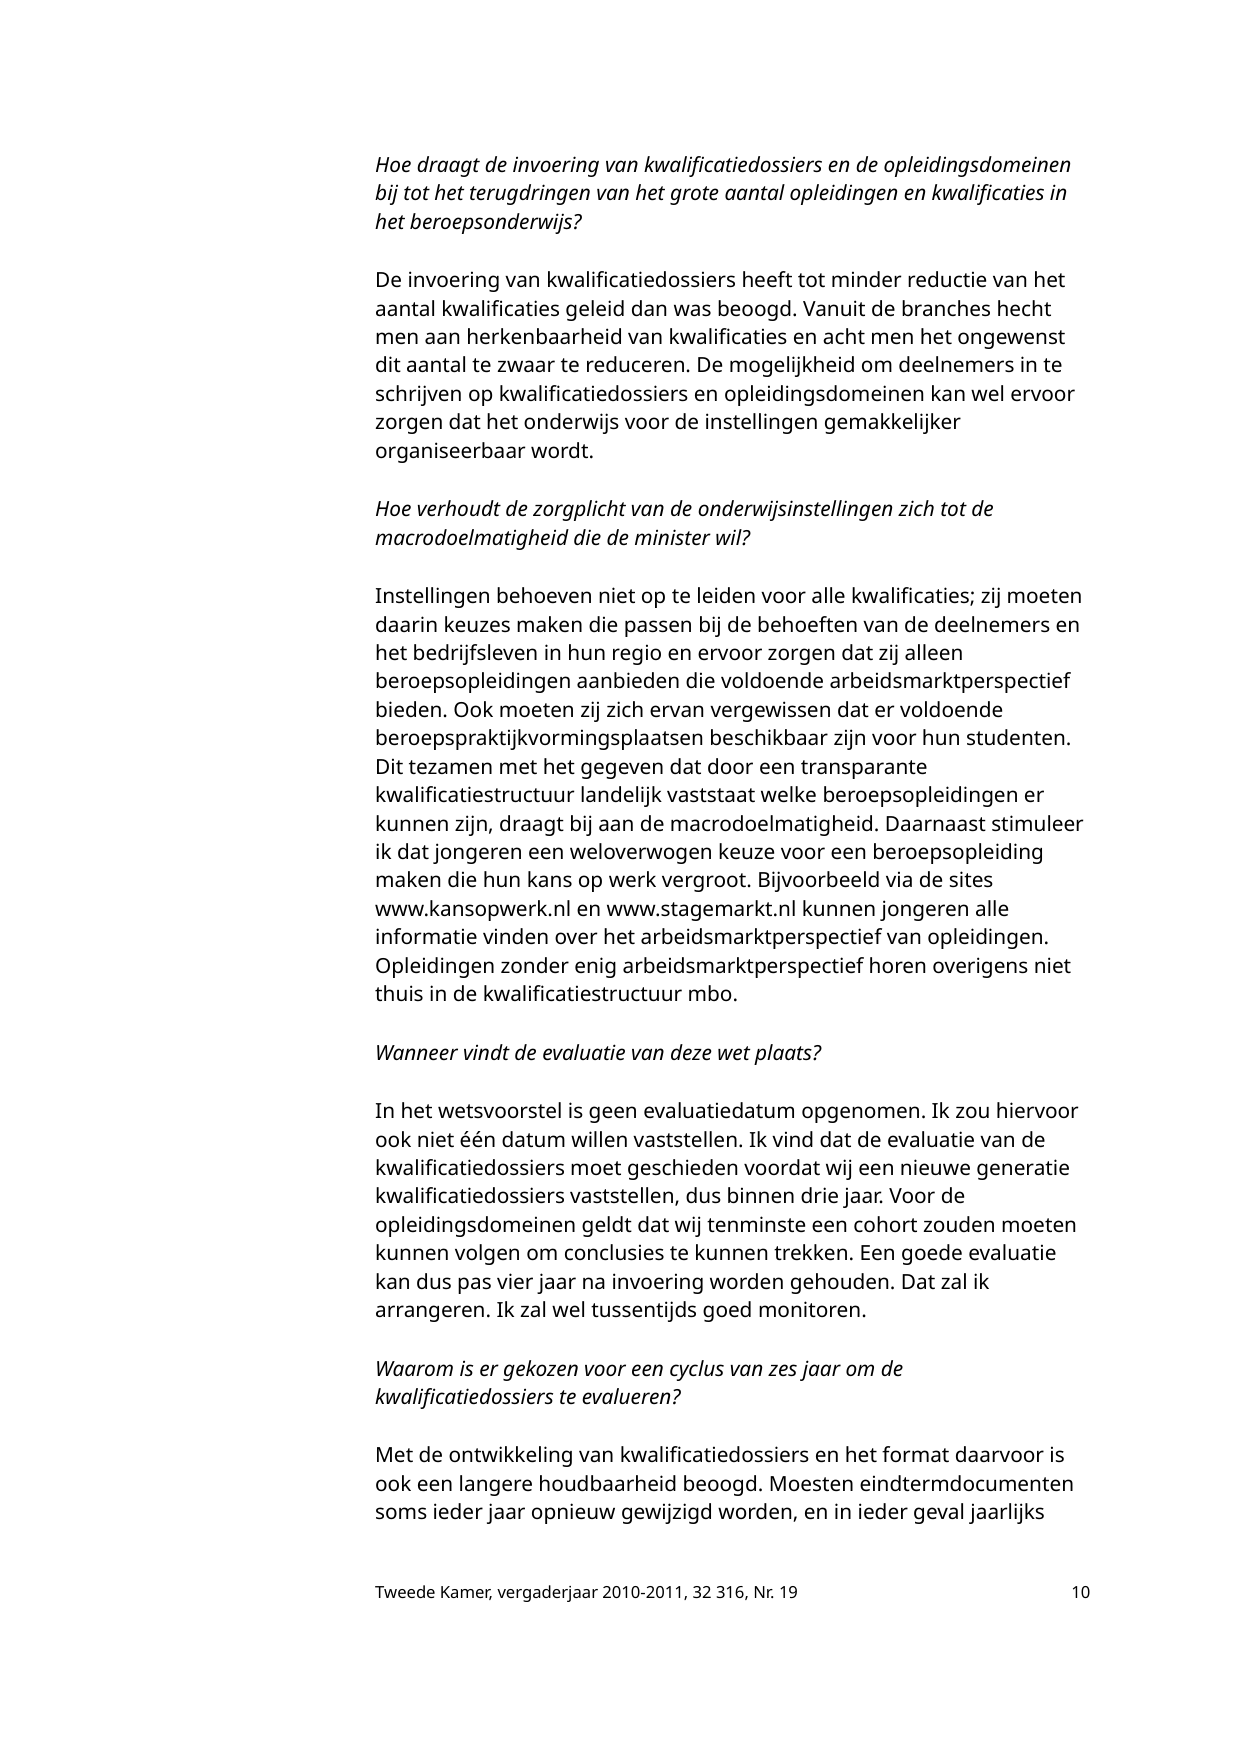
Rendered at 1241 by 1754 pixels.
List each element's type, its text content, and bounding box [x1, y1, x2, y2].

text Hoe draagt de invoering van kwalificatiedossiers en de opleidingsdomeinen bij tot het terugdringen van het grote aantal opleidingen en kwalificaties in het beroepsonderwijs? [375, 150, 1090, 235]
text Instellingen behoeven niet op te leiden voor alle kwalificaties; zij moeten daarin keuzes maken die passen bij de behoeften van de deelnemers en het bedrijfsleven in hun regio en ervoor zorgen dat zij alleen beroepsopleidingen aanbieden die voldoende arbeidsmarktperspectief bieden. Ook moeten zij zich ervan vergewissen dat er voldoende beroepspraktijkvormingsplaatsen beschikbaar zijn voor hun studenten. Dit tezamen met het gegeven dat door een transparante kwalificatiestructuur landelijk vaststaat welke beroepsopleidingen er kunnen zijn, draagt bij aan de macrodoelmatigheid. Daarnaast stimuleer ik dat jongeren een weloverwogen keuze voor een beroepsopleiding maken die hun kans op werk vergroot. Bijvoorbeeld via de sites www.kansopwerk.nl en www.stagemarkt.nl kunnen jongeren alle informatie vinden over het arbeidsmarktperspectief van opleidingen. Opleidingen zonder enig arbeidsmarktperspectief horen overigens niet thuis in de kwalificatiestructuur mbo. [375, 581, 1090, 1008]
text Wanneer vindt de evaluatie van deze wet plaats? [375, 1038, 1090, 1066]
text Met de ontwikkeling van kwalificatiedossiers en het format daarvoor is ook een langere houdbaarheid beoogd. Moesten eindtermdocumenten soms ieder jaar opnieuw gewijzigd worden, en in ieder geval jaarlijks [375, 1441, 1090, 1526]
text Hoe verhoudt de zorgplicht van de onderwijsinstellingen zich tot de macrodoelmatigheid die de minister wil? [375, 494, 1090, 551]
text Waarom is er gekozen voor een cyclus van zes jaar om de kwalificatiedossiers te evalueren? [375, 1354, 1090, 1411]
text De invoering van kwalificatiedossiers heeft tot minder reductie van het aantal kwalificaties geleid dan was beoogd. Vanuit de branches hecht men aan herkenbaarheid van kwalificaties en acht men het ongewenst dit aantal te zwaar te reduceren. De mogelijkheid om deelnemers in te schrijven op kwalificatiedossiers en opleidingsdomeinen kan wel ervoor zorgen dat het onderwijs voor de instellingen gemakkelijker organiseerbaar wordt. [375, 265, 1090, 464]
text In het wetsvoorstel is geen evaluatiedatum opgenomen. Ik zou hiervoor ook niet één datum willen vaststellen. Ik vind dat de evaluatie van de kwalificatiedossiers moet geschieden voordat wij een nieuwe generatie kwalificatiedossiers vaststellen, dus binnen drie jaar. Voor de opleidingsdomeinen geldt dat wij tenminste een cohort zouden moeten kunnen volgen om conclusies te kunnen trekken. Een goede evaluatie kan dus pas vier jaar na invoering worden gehouden. Dat zal ik arrangeren. Ik zal wel tussentijds goed monitoren. [375, 1096, 1090, 1324]
